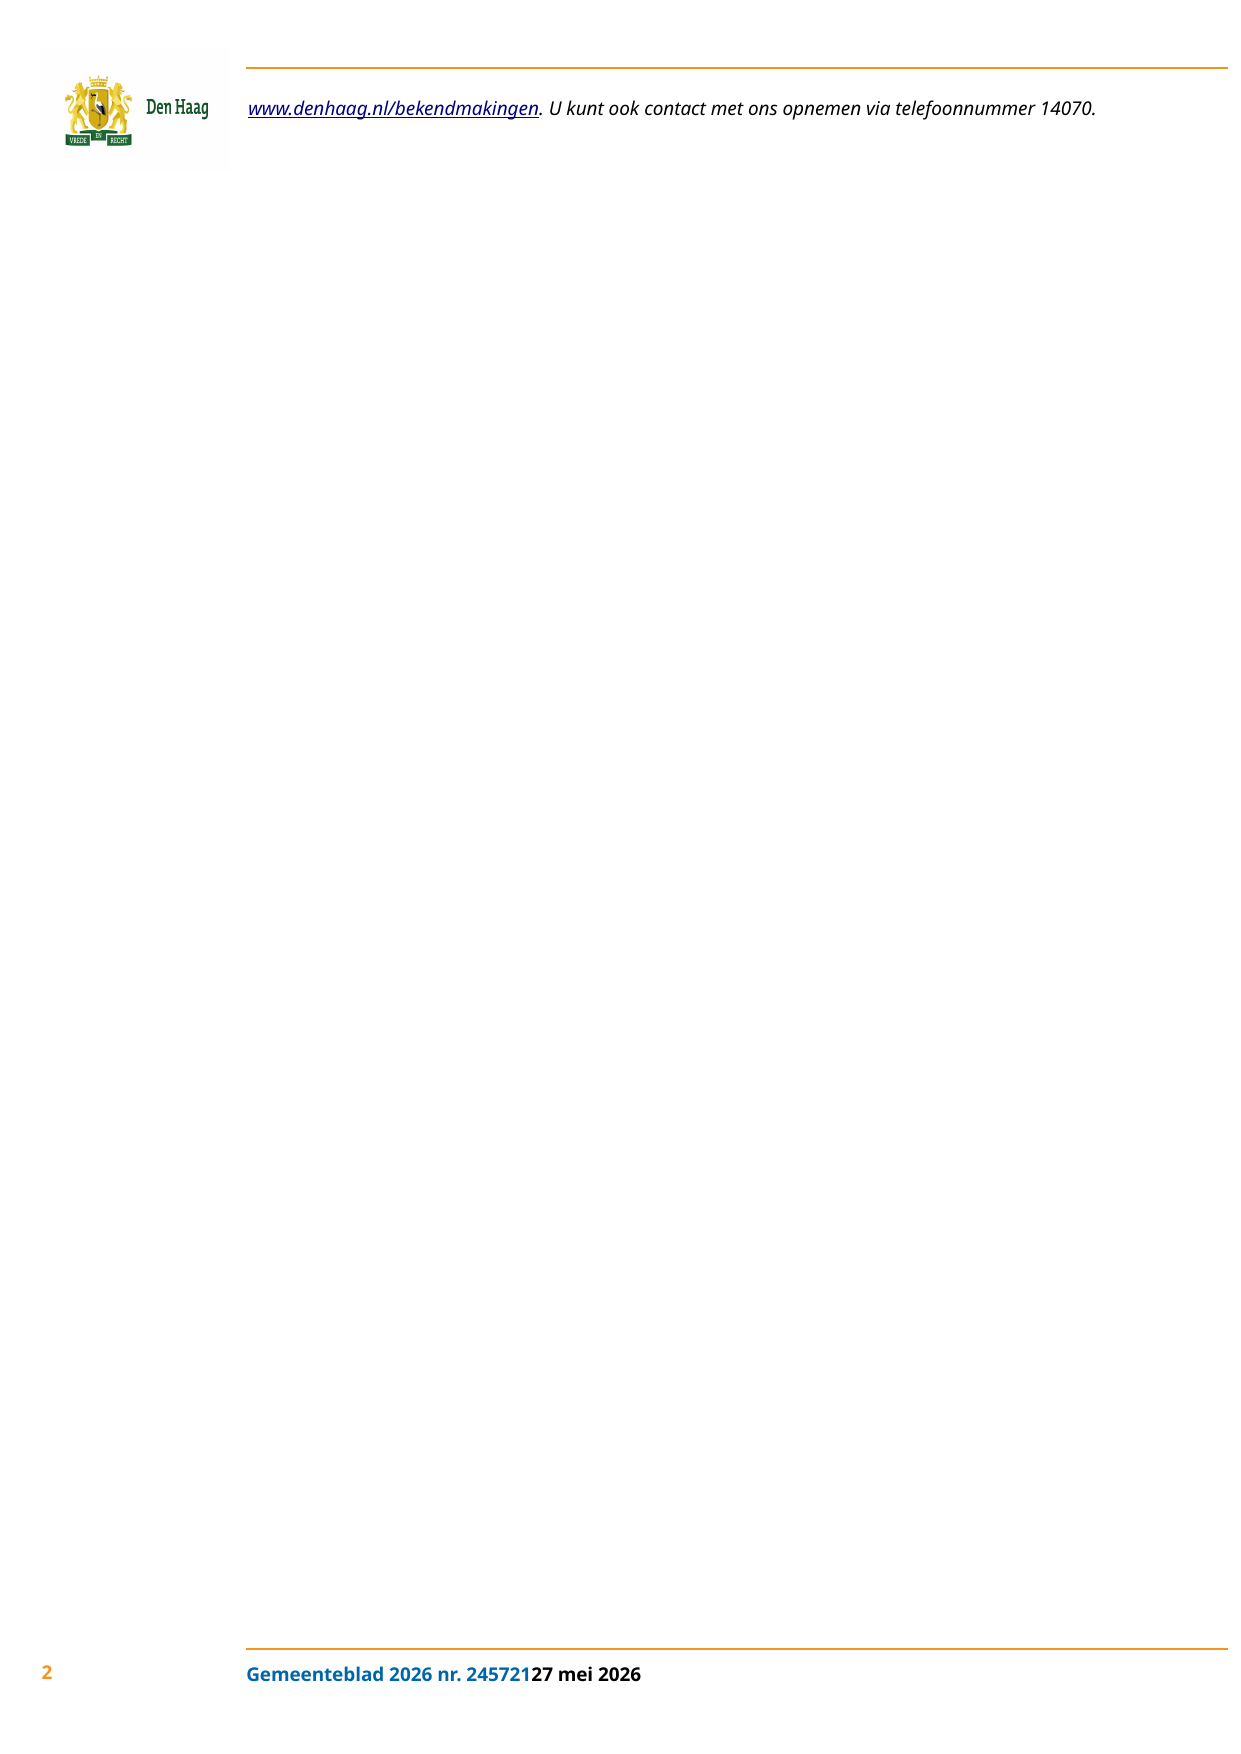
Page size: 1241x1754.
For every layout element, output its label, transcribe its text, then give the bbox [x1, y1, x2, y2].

text www.denhaag.nl/bekendmakingen. U kunt ook contact met ons opnemen via telefoonnummer 14070. [248, 95, 1152, 121]
picture [41, 47, 231, 172]
